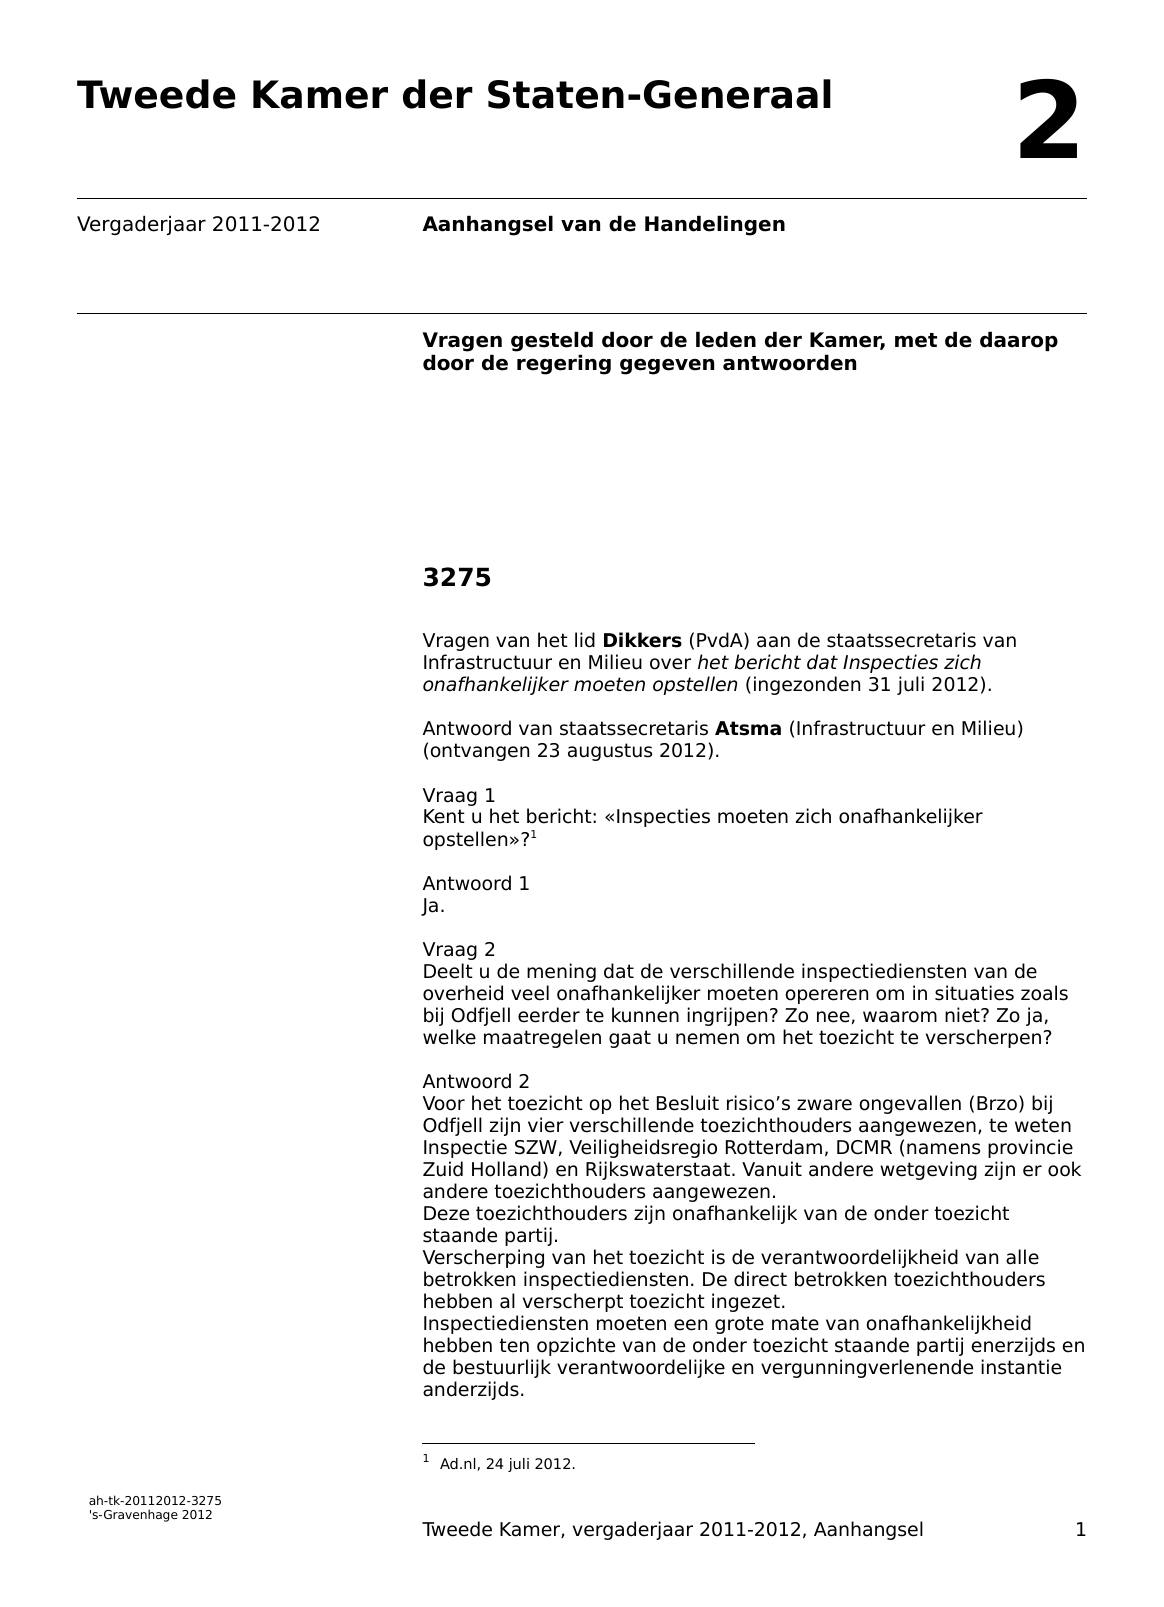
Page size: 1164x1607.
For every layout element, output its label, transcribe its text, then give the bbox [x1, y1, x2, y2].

text Antwoord van staatssecretaris Atsma (Infrastructuur en Milieu) (ontvangen 23 augustus 2012). [422, 718, 1087, 762]
text 3275 [422, 563, 1087, 592]
text Vraag 2 [422, 939, 1087, 961]
text Ad.nl, 24 juli 2012. [422, 1452, 1087, 1474]
table_cell Aanhangsel van de Handelingen [422, 199, 1087, 313]
text 's-Gravenhage 2012 [88, 1508, 323, 1522]
text ah-tk-20112012-3275 [88, 1494, 323, 1508]
text Kent u het bericht: «Inspecties moeten zich onafhankelijker opstellen»? [422, 806, 1087, 850]
table_cell [77, 314, 422, 375]
text Deze toezichthouders zijn onafhankelijk van de onder toezicht staande partij. [422, 1203, 1087, 1247]
text Verscherping van het toezicht is de verantwoordelijkheid van alle betrokken inspectiediensten. De direct betrokken toezichthouders hebben al verscherpt toezicht ingezet. [422, 1247, 1087, 1313]
text Vragen van het lid Dikkers (PvdA) aan de staatssecretaris van Infrastructuur en Milieu over het bericht dat Inspecties zich onafhankelijker moeten opstellen (ingezonden 31 juli 2012). [422, 630, 1087, 696]
text Antwoord 1 [422, 873, 1087, 894]
text Antwoord 2 [422, 1071, 1087, 1093]
text Vraag 1 [422, 784, 1087, 806]
table_header 2 [886, 59, 1087, 198]
table_cell Vragen gesteld door de leden der Kamer, met de daarop door de regering gegeven antwoorden [422, 314, 1087, 375]
text Inspectiediensten moeten een grote mate van onafhankelijkheid hebben ten opzichte van de onder toezicht staande partij enerzijds en de bestuurlijk verantwoordelijke en vergunningverlenende instantie anderzijds. [422, 1313, 1087, 1401]
text Voor het toezicht op het Besluit risico’s zware ongevallen (Brzo) bij Odfjell zijn vier verschillende toezichthouders aangewezen, te weten Inspectie SZW, Veiligheidsregio Rotterdam, DCMR (namens provincie Zuid Holland) en Rijkswaterstaat. Vanuit andere wetgeving zijn er ook andere toezichthouders aangewezen. [422, 1093, 1087, 1203]
text Deelt u de mening dat de verschillende inspectiediensten van de overheid veel onafhankelijker moeten opereren om in situaties zoals bij Odfjell eerder te kunnen ingrijpen? Zo nee, waarom niet? Zo ja, welke maatregelen gaat u nemen om het toezicht te verscherpen? [422, 961, 1087, 1049]
table_header Tweede Kamer der Staten-Generaal [77, 59, 886, 198]
table_cell Vergaderjaar 2011-2012 [77, 199, 422, 313]
text Ja. [422, 894, 1087, 917]
